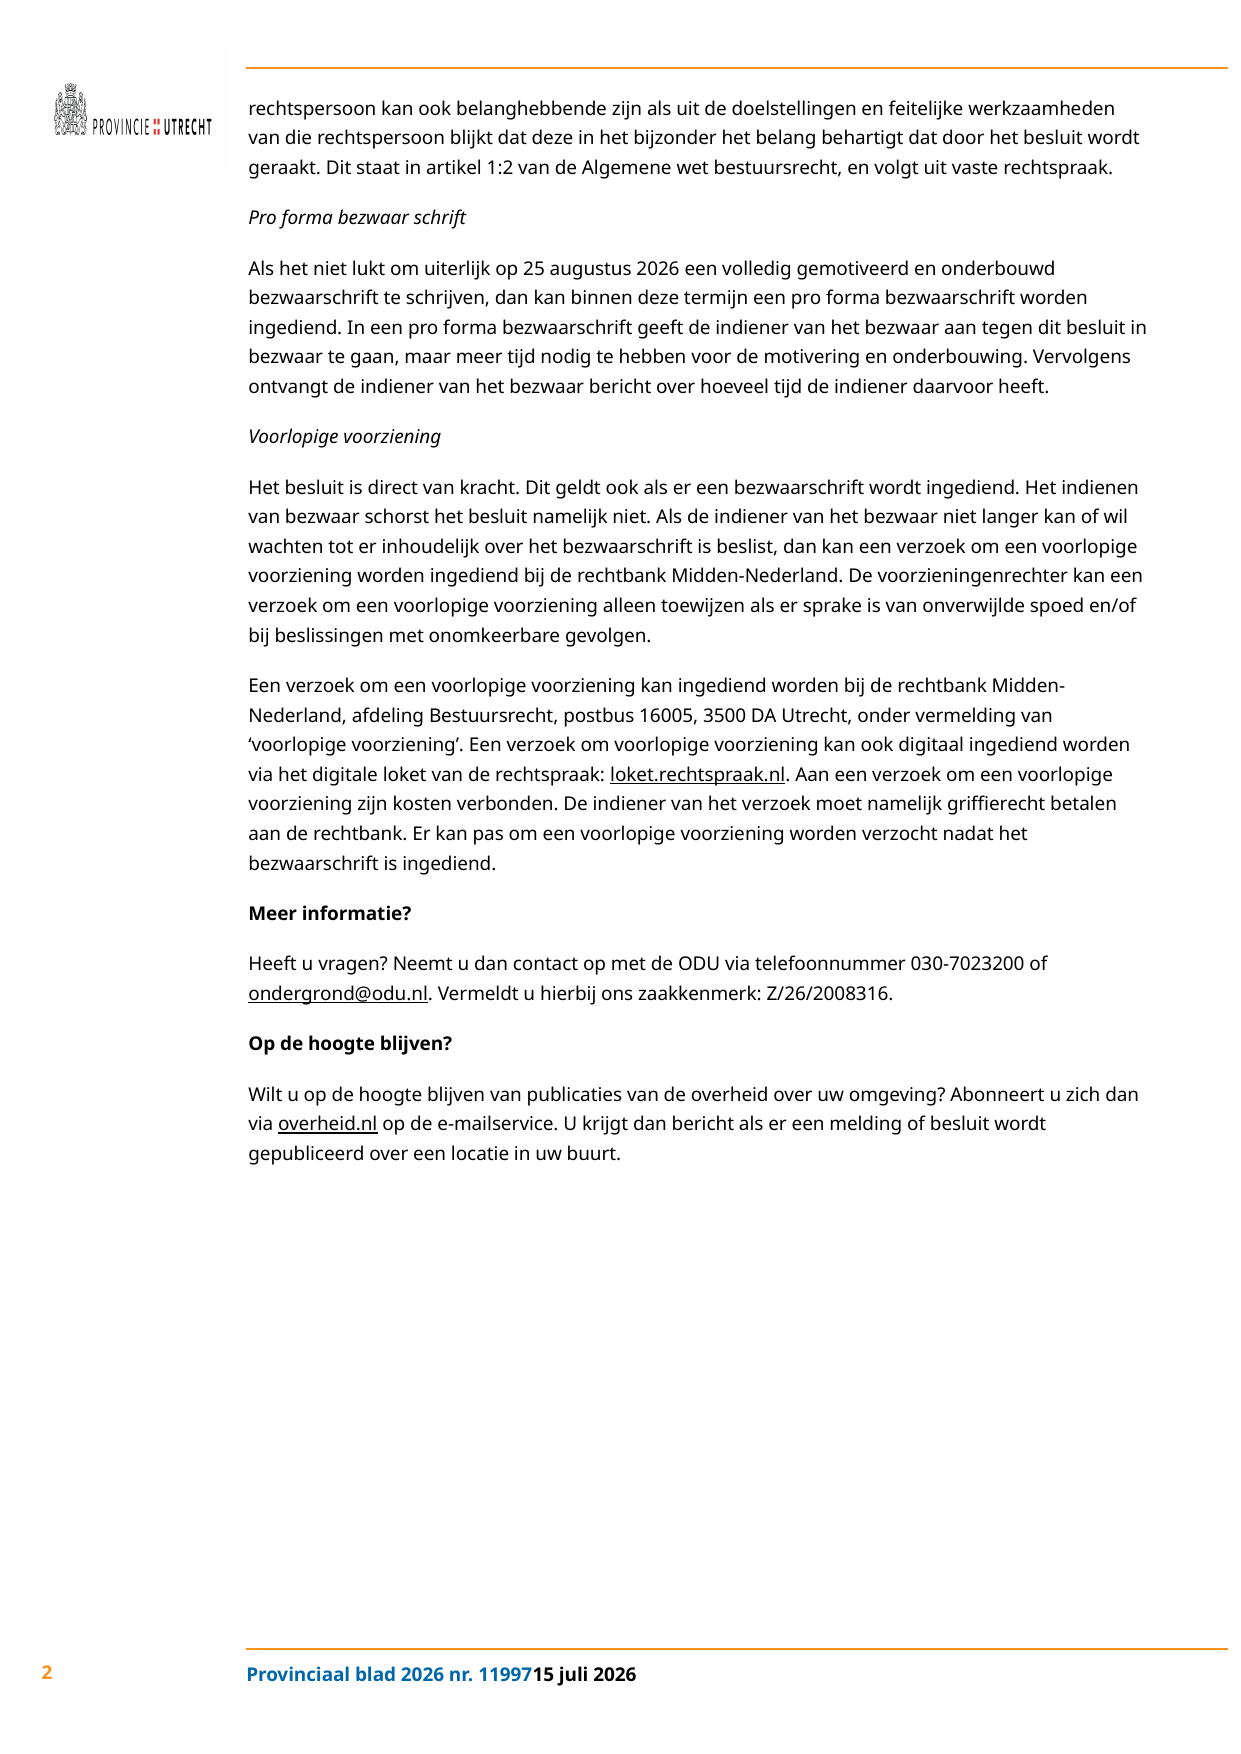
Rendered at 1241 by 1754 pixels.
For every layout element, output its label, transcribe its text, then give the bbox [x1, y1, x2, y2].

text Als het niet lukt om uiterlijk op 25 augustus 2026 een volledig gemotiveerd en onderbouwd bezwaarschrift te schrijven, dan kan binnen deze termijn een pro forma bezwaarschrift worden ingediend. In een pro forma bezwaarschrift geeft de indiener van het bezwaar aan tegen dit besluit in bezwaar te gaan, maar meer tijd nodig te hebben voor de motivering en onderbouwing. Vervolgens ontvangt de indiener van het bezwaar bericht over hoeveel tijd de indiener daarvoor heeft. [248, 255, 1152, 399]
text Een verzoek om een voorlopige voorziening kan ingediend worden bij de rechtbank Midden-Nederland, afdeling Bestuursrecht, postbus 16005, 3500 DA Utrecht, onder vermelding van ‘voorlopige voorziening’. Een verzoek om voorlopige voorziening kan ook digitaal ingediend worden via het digitale loket van de rechtspraak: loket.rechtspraak.nl. Aan een verzoek om een voorlopige voorziening zijn kosten verbonden. De indiener van het verzoek moet namelijk griffierecht betalen aan de rechtbank. Er kan pas om een voorlopige voorziening worden verzocht nadat het bezwaarschrift is ingediend. [248, 672, 1152, 876]
text rechtspersoon kan ook belanghebbende zijn als uit de doelstellingen en feitelijke werkzaamheden van die rechtspersoon blijkt dat deze in het bijzonder het belang behartigt dat door het besluit wordt geraakt. Dit staat in artikel 1:2 van de Algemene wet bestuursrecht, en volgt uit vaste rechtspraak. [248, 95, 1152, 180]
text Wilt u op de hoogte blijven van publicaties van de overheid over uw omgeving? Abonneert u zich dan via overheid.nl op de e-mailservice. U krijgt dan bericht als er een melding of besluit wordt gepubliceerd over een locatie in uw buurt. [248, 1081, 1152, 1166]
text Op de hoogte blijven? [248, 1031, 1152, 1056]
text Heeft u vragen? Neemt u dan contact op met de ODU via telefoonnummer 030-7023200 of ondergrond@odu.nl. Vermeldt u hierbij ons zaakkenmerk: Z/26/2008316. [248, 951, 1152, 1006]
picture [41, 47, 231, 172]
text Meer informatie? [248, 900, 1152, 926]
text Voorlopige voorziening [248, 423, 1152, 449]
text Pro forma bezwaar schrift [248, 204, 1152, 230]
text Het besluit is direct van kracht. Dit geldt ook als er een bezwaarschrift wordt ingediend. Het indienen van bezwaar schorst het besluit namelijk niet. Als de indiener van het bezwaar niet langer kan of wil wachten tot er inhoudelijk over het bezwaarschrift is beslist, dan kan een verzoek om een voorlopige voorziening worden ingediend bij de rechtbank Midden-Nederland. De voorzieningenrechter kan een verzoek om een voorlopige voorziening alleen toewijzen als er sprake is van onverwijlde spoed en/of bij beslissingen met onomkeerbare gevolgen. [248, 474, 1152, 648]
